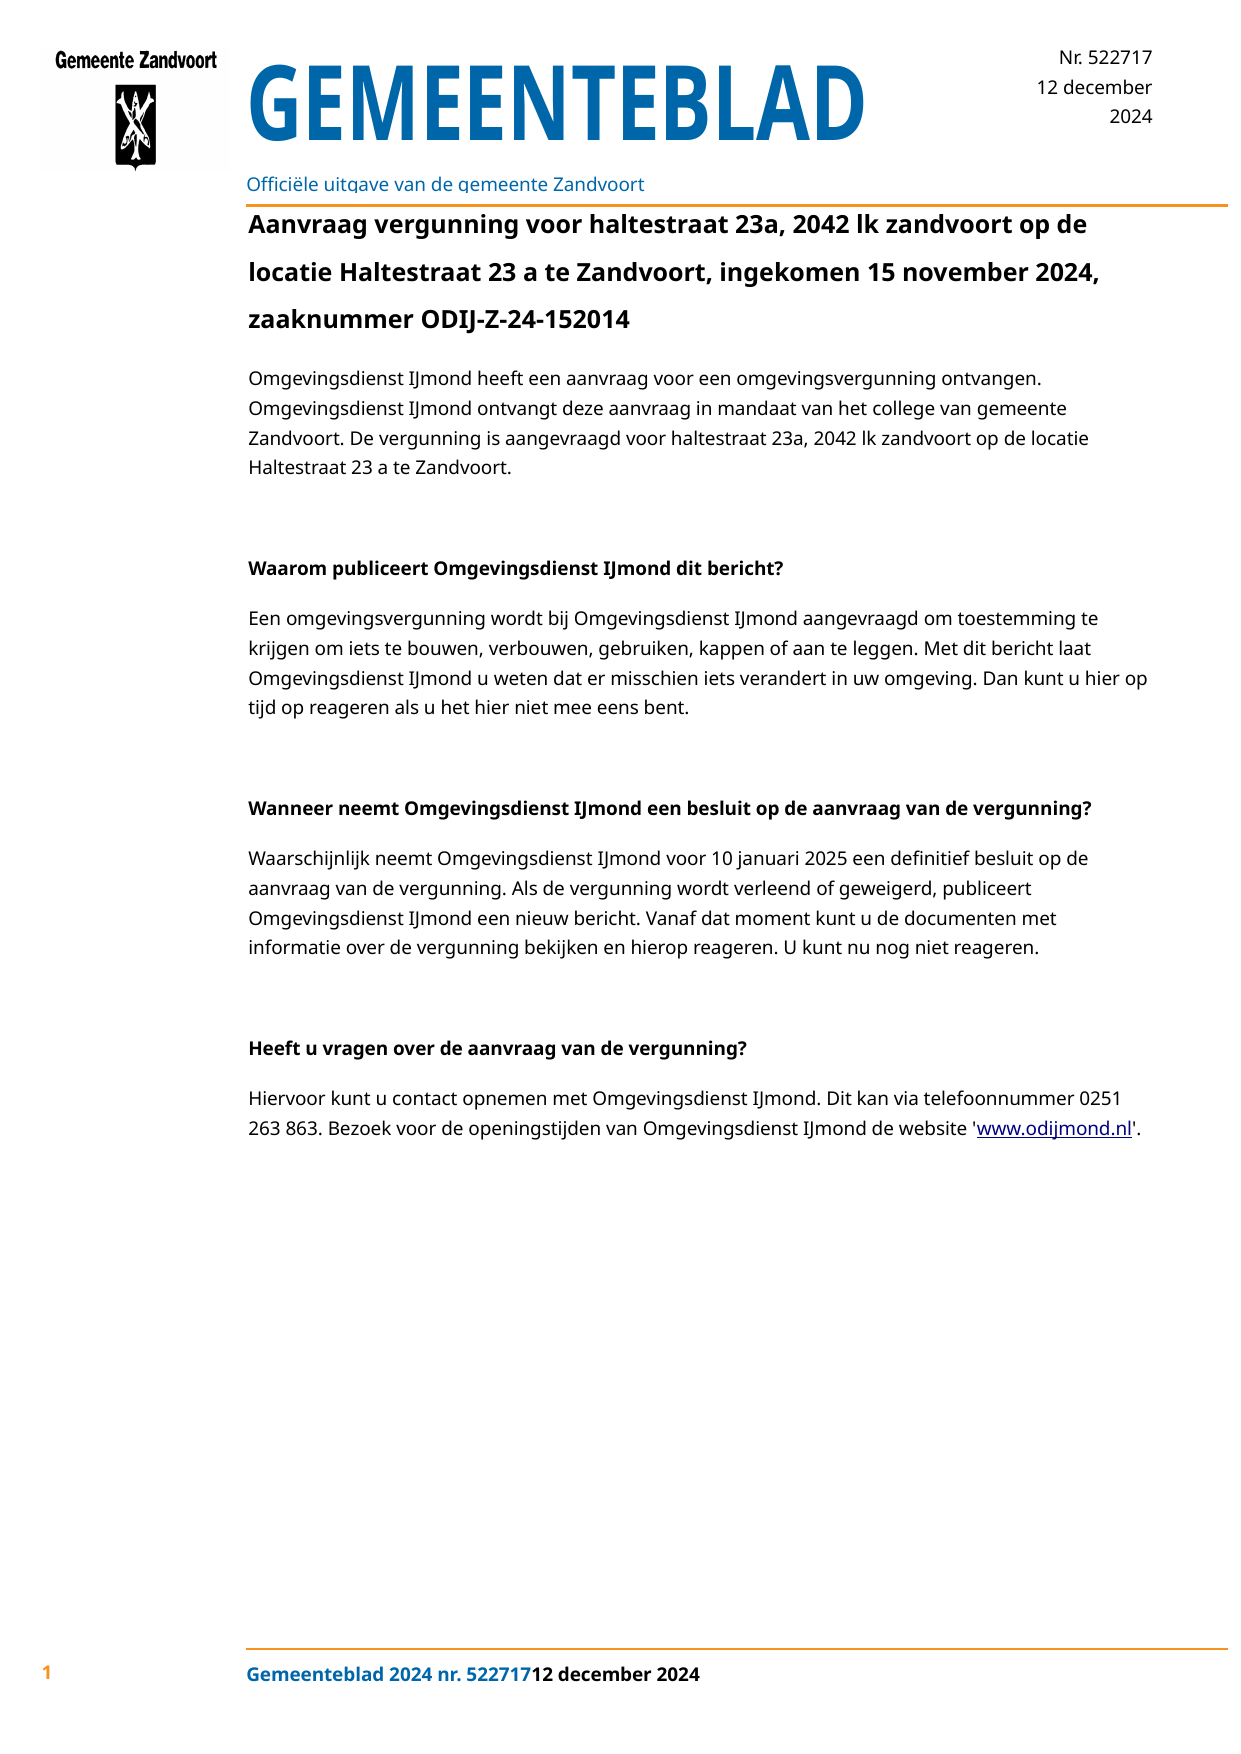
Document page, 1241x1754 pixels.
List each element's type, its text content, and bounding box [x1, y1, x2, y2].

text Omgevingsdienst IJmond heeft een aanvraag voor een omgevingsvergunning ontvangen. Omgevingsdienst IJmond ontvangt deze aanvraag in mandaat van het college van gemeente Zandvoort. De vergunning is aangevraagd voor haltestraat 23a, 2042 lk zandvoort op de locatie Haltestraat 23 a te Zandvoort. [248, 366, 1152, 480]
text Waarom publiceert Omgevingsdienst IJmond dit bericht? [248, 555, 1152, 581]
text Waarschijnlijk neemt Omgevingsdienst IJmond voor 10 januari 2025 een definitief besluit op de aanvraag van de vergunning. Als de vergunning wordt verleend of geweigerd, publiceert Omgevingsdienst IJmond een nieuw bericht. Vanaf dat moment kunt u de documenten met informatie over de vergunning bekijken en hierop reageren. U kunt nu nog niet reageren. [248, 846, 1152, 960]
text Heeft u vragen over de aanvraag van de vergunning? [248, 1035, 1152, 1061]
text Hiervoor kunt u contact opnemen met Omgevingsdienst IJmond. Dit kan via telefoonnummer 0251 263 863. Bezoek voor de openingstijden van Omgevingsdienst IJmond de website 'www.odijmond.nl'. [248, 1086, 1152, 1141]
text Wanneer neemt Omgevingsdienst IJmond een besluit op de aanvraag van de vergunning? [248, 795, 1152, 821]
picture [41, 47, 231, 172]
text Aanvraag vergunning voor haltestraat 23a, 2042 lk zandvoort op de locatie Haltestraat 23 a te Zandvoort, ingekomen 15 november 2024, zaaknummer ODIJ-Z-24-152014 [248, 207, 1152, 336]
text Een omgevingsvergunning wordt bij Omgevingsdienst IJmond aangevraagd om toestemming te krijgen om iets te bouwen, verbouwen, gebruiken, kappen of aan te leggen. Met dit bericht laat Omgevingsdienst IJmond u weten dat er misschien iets verandert in uw omgeving. Dan kunt u hier op tijd op reageren als u het hier niet mee eens bent. [248, 606, 1152, 720]
